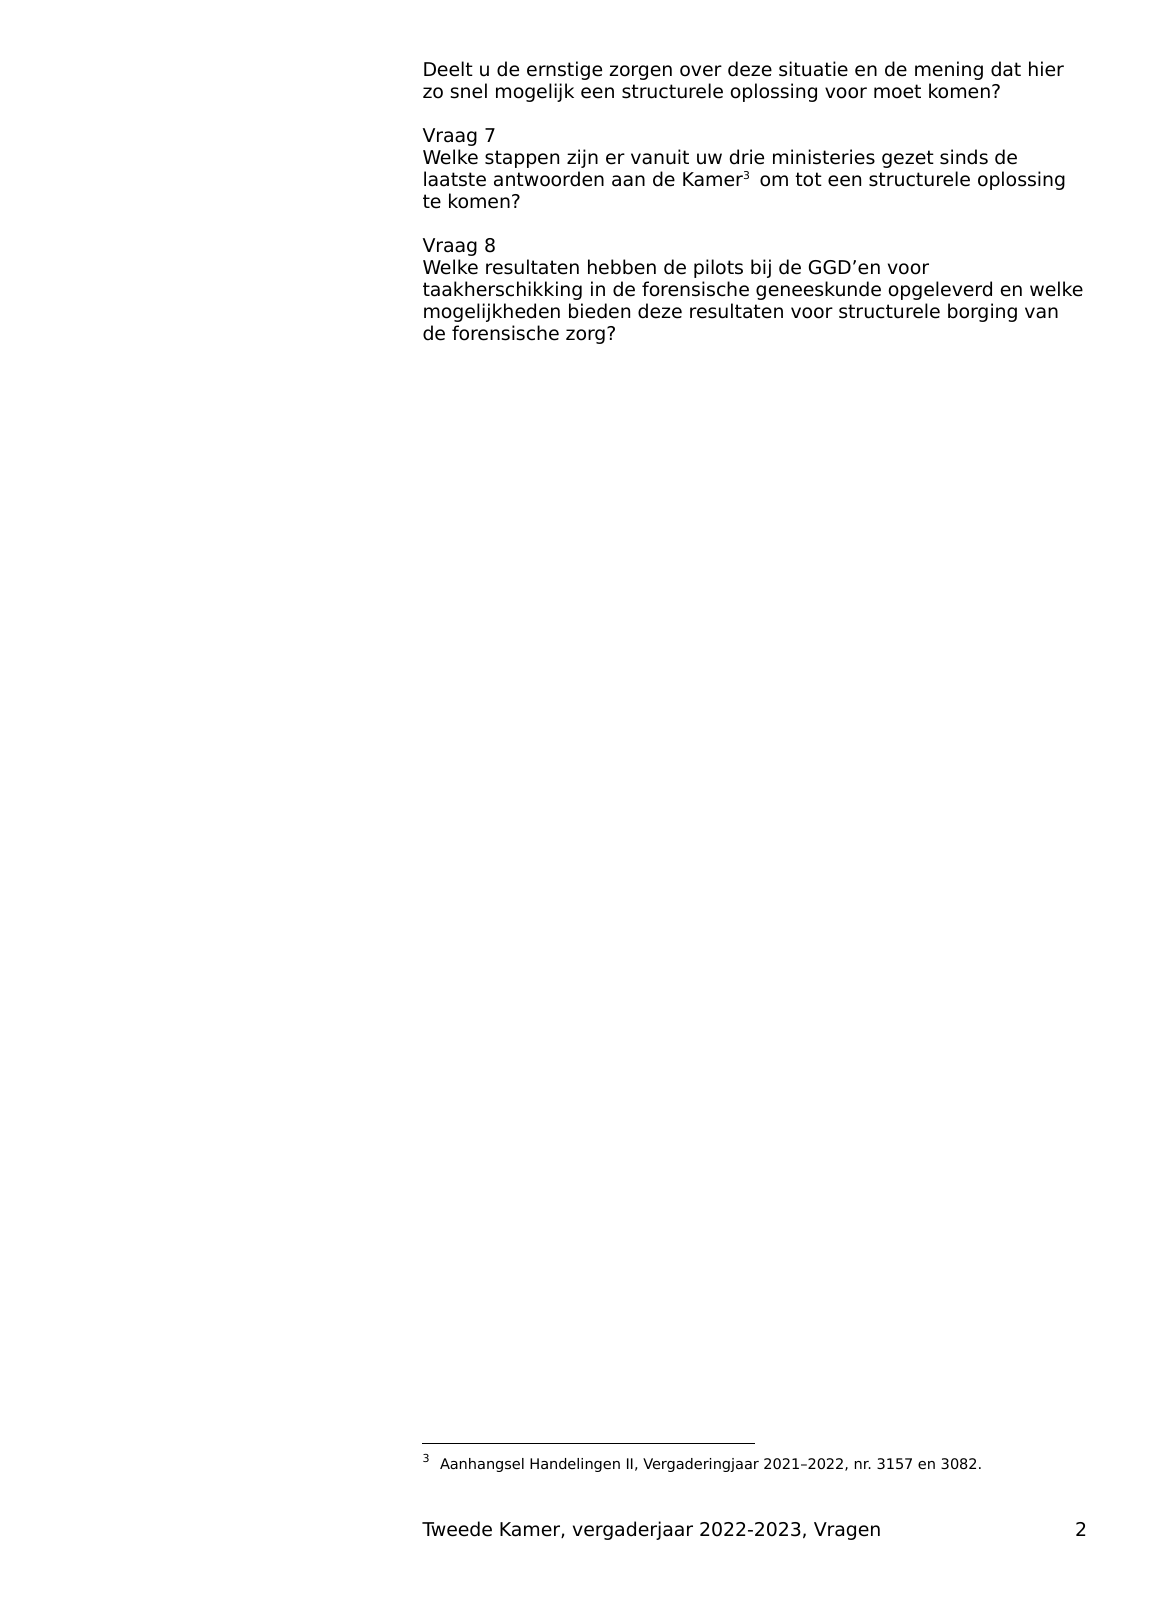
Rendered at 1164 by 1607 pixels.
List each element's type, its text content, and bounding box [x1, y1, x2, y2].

text Welke resultaten hebben de pilots bij de GGD’en voor taakherschikking in de forensische geneeskunde opgeleverd en welke mogelijkheden bieden deze resultaten voor structurele borging van de forensische zorg? [422, 257, 1087, 345]
text Welke stappen zijn er vanuit uw drie ministeries gezet sinds de laatste antwoorden aan de Kamer om tot een structurele oplossing te komen? [422, 147, 1087, 213]
text Vraag 7 [422, 125, 1087, 147]
text Vraag 8 [422, 235, 1087, 257]
text Deelt u de ernstige zorgen over deze situatie en de mening dat hier zo snel mogelijk een structurele oplossing voor moet komen? [422, 59, 1087, 103]
text Aanhangsel Handelingen II, Vergaderingjaar 2021–2022, nr. 3157 en 3082. [422, 1452, 1087, 1474]
